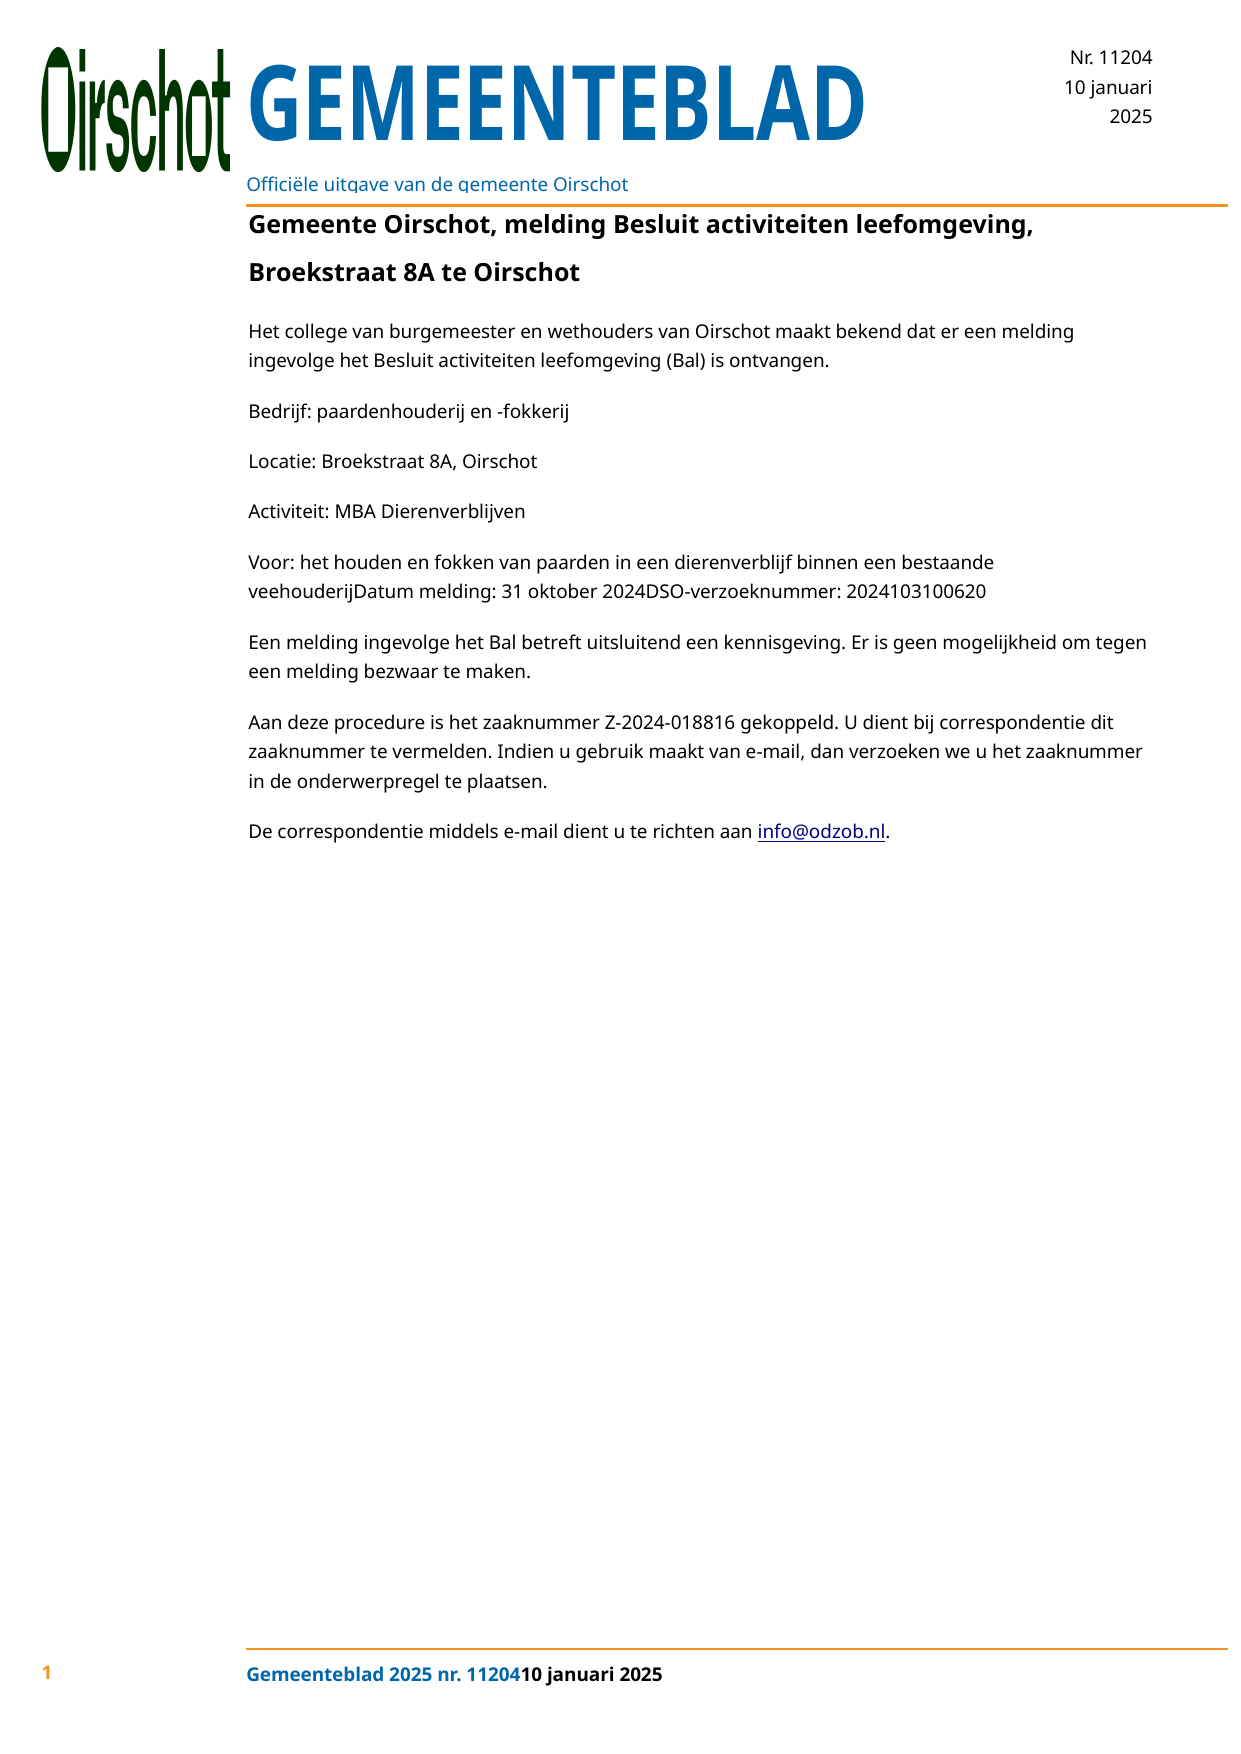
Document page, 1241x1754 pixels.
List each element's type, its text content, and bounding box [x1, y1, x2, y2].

picture [41, 47, 231, 172]
text Aan deze procedure is het zaaknummer Z-2024-018816 gekoppeld. U dient bij correspondentie dit zaaknummer te vermelden. Indien u gebruik maakt van e-mail, dan verzoeken we u het zaaknummer in de onderwerpregel te plaatsen. [248, 709, 1152, 794]
text Gemeente Oirschot, melding Besluit activiteiten leefomgeving, Broekstraat 8​A te Oirschot [248, 207, 1152, 288]
text De correspondentie middels e-mail dient u te richten aan info@odzob.nl. [248, 819, 1152, 844]
text Het college van burgemeester en wethouders van Oirschot maakt bekend dat er een melding ingevolge het Besluit activiteiten leefomgeving (Bal) is ontvangen. [248, 318, 1152, 373]
text Een melding ingevolge het Bal betreft uitsluitend een kennisgeving. Er is geen mogelijkheid om tegen een melding bezwaar te maken. [248, 629, 1152, 684]
text Bedrijf: paardenhouderij en -fokkerij [248, 398, 1152, 424]
text Locatie: Broekstraat 8​A, Oirschot [248, 448, 1152, 474]
text Voor: het houden en fokken van paarden in een dierenverblijf binnen een bestaande veehouderijDatum melding: 31 oktober 2024DSO-verzoeknummer: 2024103100620 [248, 549, 1152, 604]
text Activiteit: MBA Dierenverblijven [248, 499, 1152, 524]
